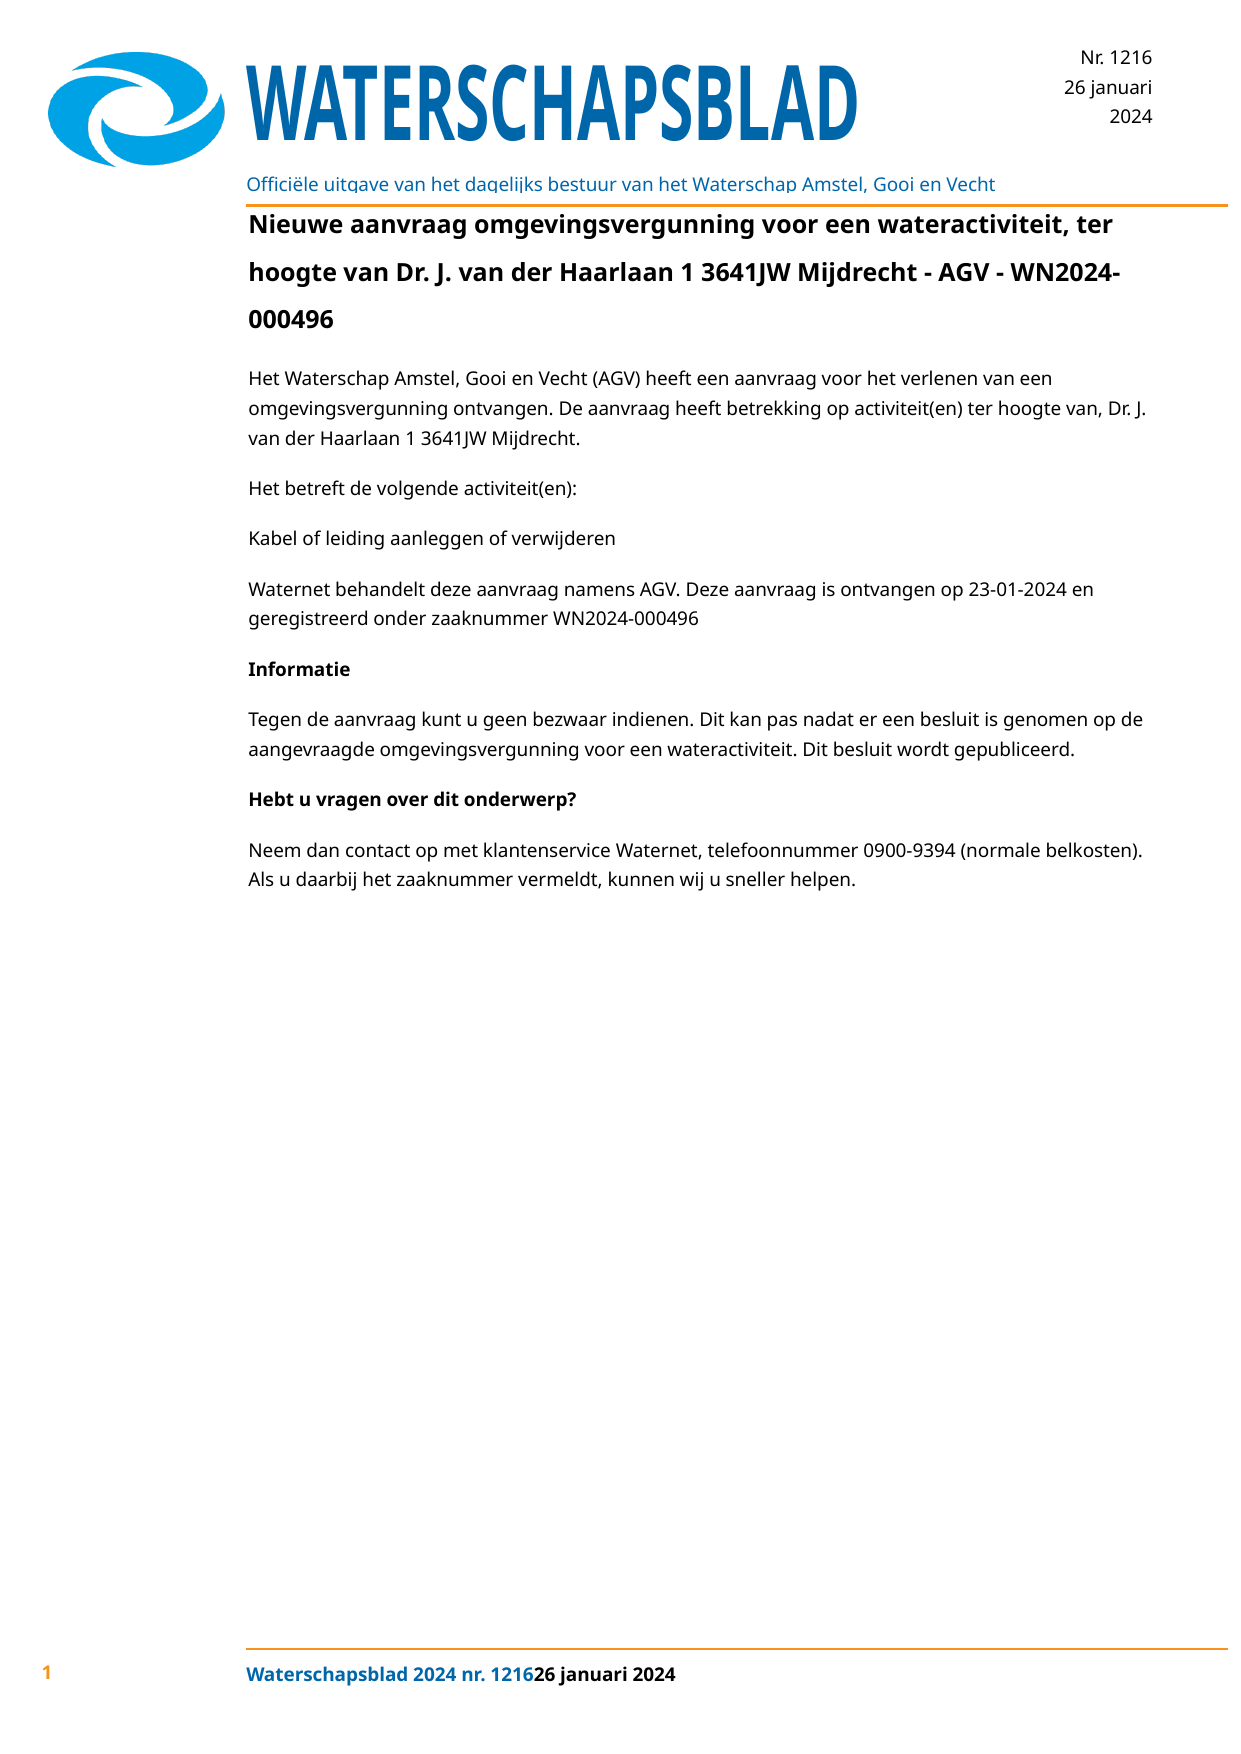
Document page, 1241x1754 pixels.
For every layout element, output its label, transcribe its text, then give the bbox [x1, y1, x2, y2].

text Kabel of leiding aanleggen of verwijderen [248, 526, 1152, 551]
text Waternet behandelt deze aanvraag namens AGV. Deze aanvraag is ontvangen op 23-01-2024 en geregistreerd onder zaaknummer WN2024-000496 [248, 576, 1152, 631]
text Het Waterschap Amstel, Gooi en Vecht (AGV) heeft een aanvraag voor het verlenen van een omgevingsvergunning ontvangen. De aanvraag heeft betrekking op activiteit(en) ter hoogte van, Dr. J. van der Haarlaan 1 3641JW Mijdrecht. [248, 366, 1152, 450]
picture [41, 47, 231, 172]
text Het betreft de volgende activiteit(en): [248, 475, 1152, 501]
text Tegen de aanvraag kunt u geen bezwaar indienen. Dit kan pas nadat er een besluit is genomen op de aangevraagde omgevingsvergunning voor een wateractiviteit. Dit besluit wordt gepubliceerd. [248, 706, 1152, 762]
text Neem dan contact op met klantenservice Waternet, telefoonnummer 0900-9394 (normale belkosten). Als u daarbij het zaaknummer vermeldt, kunnen wij u sneller helpen. [248, 837, 1152, 892]
text Informatie [248, 656, 1152, 682]
text Nieuwe aanvraag omgevingsvergunning voor een wateractiviteit, ter hoogte van Dr. J. van der Haarlaan 1 3641JW Mijdrecht - AGV - WN2024-000496 [248, 207, 1152, 336]
text Hebt u vragen over dit onderwerp? [248, 786, 1152, 812]
